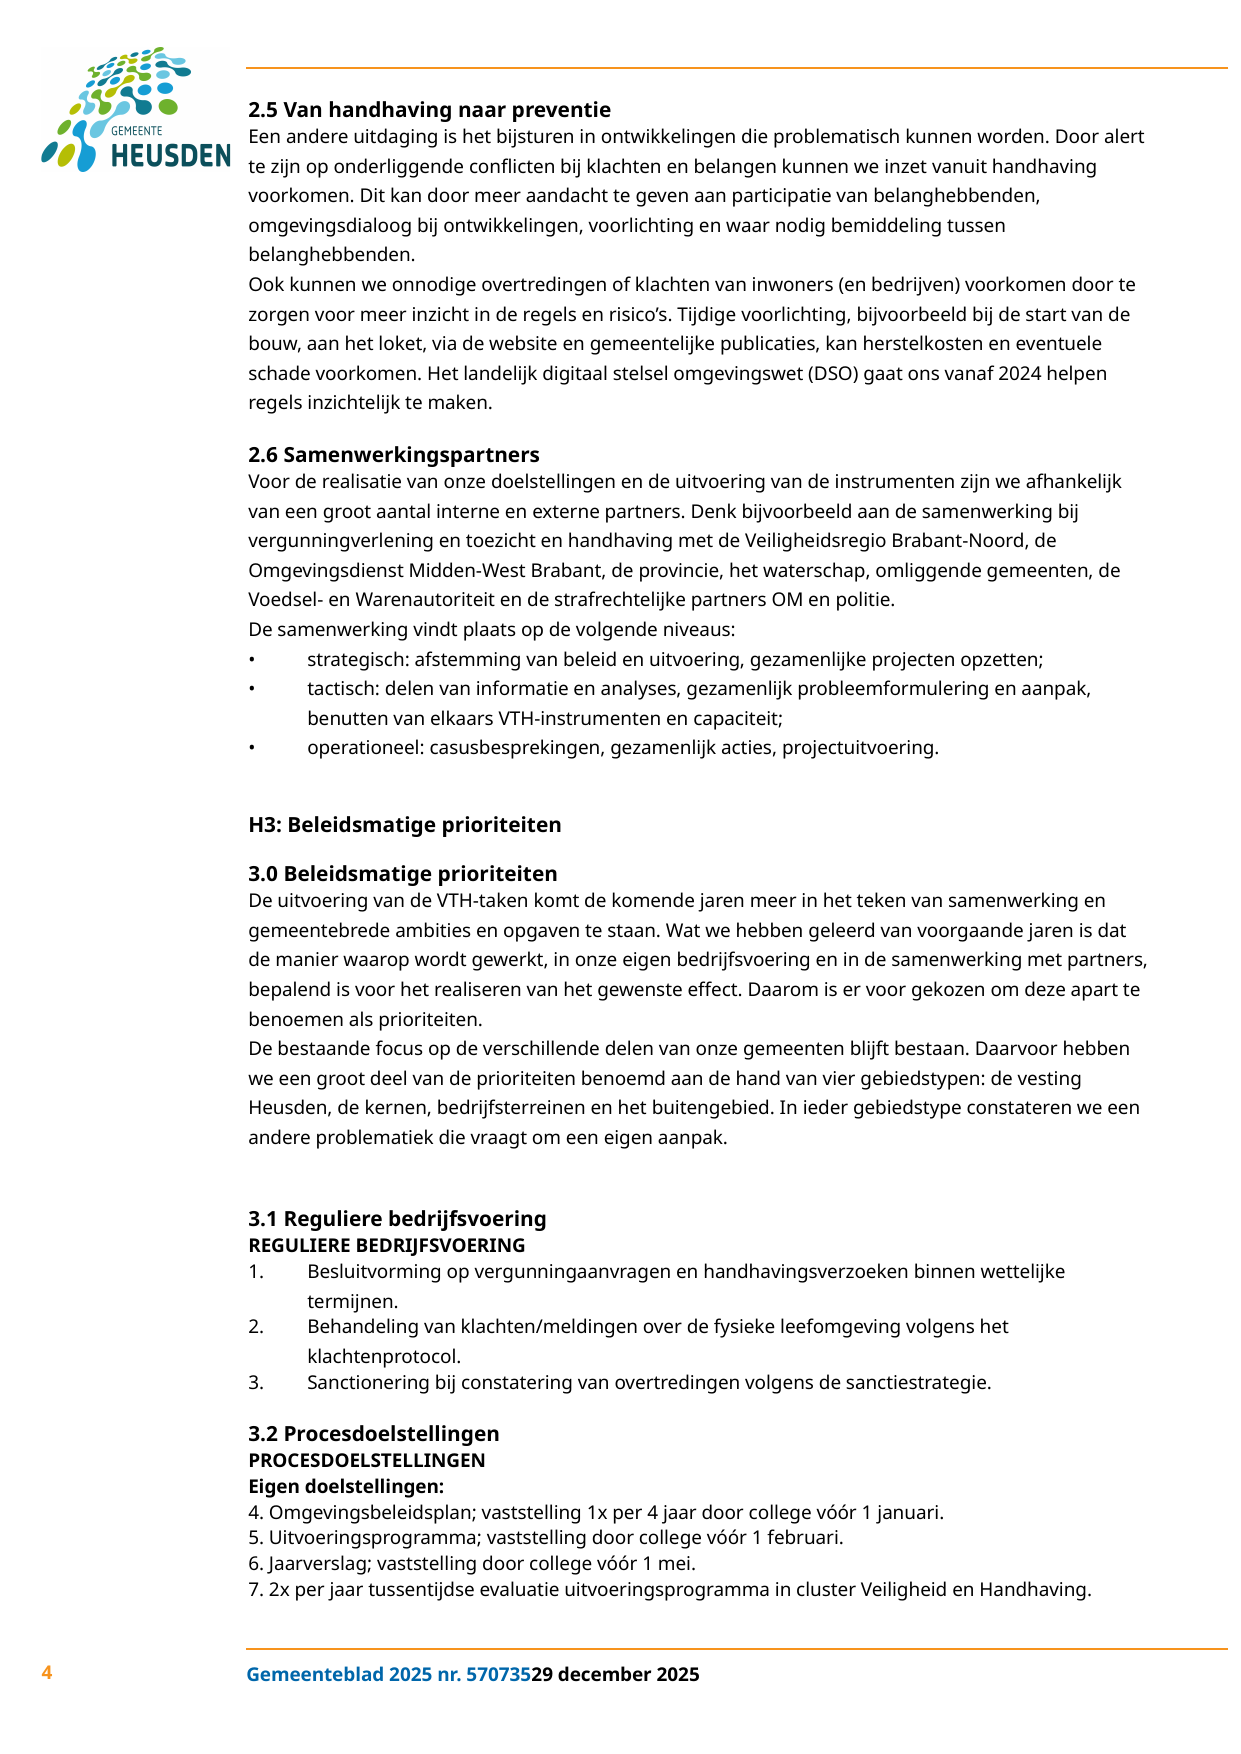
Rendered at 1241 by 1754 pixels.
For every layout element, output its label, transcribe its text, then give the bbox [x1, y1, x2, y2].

table_cell 6. Jaarverslag; vaststelling door college vóór 1 mei. [248, 1550, 1152, 1576]
text 3.0 Beleidsmatige prioriteiten [248, 859, 1152, 887]
picture [41, 47, 231, 172]
text 2.5 Van handhaving naar preventie [248, 95, 1152, 123]
text De bestaande focus op de verschillende delen van onze gemeenten blijft bestaan. Daarvoor hebben we een groot deel van de prioriteiten benoemd aan de hand van vier gebiedstypen: de vesting Heusden, de kernen, bedrijfsterreinen en het buitengebied. In ieder gebiedstype constateren we een andere problematiek die vraagt om een eigen aanpak. [248, 1035, 1152, 1150]
list operationeel: casusbesprekingen, gezamenlijk acties, projectuitvoering. [248, 734, 1152, 760]
table_cell Sanctionering bij constatering van overtredingen volgens de sanctiestrategie. [248, 1369, 1152, 1395]
table_cell 5. Uitvoeringsprogramma; vaststelling door college vóór 1 februari. [248, 1525, 1152, 1550]
text De samenwerking vindt plaats op de volgende niveaus: [248, 616, 1152, 642]
table_cell Besluitvorming op vergunningaanvragen en handhavingsverzoeken binnen wettelijke termijnen. [248, 1259, 1152, 1314]
table_cell Eigen doelstellingen: [248, 1473, 1152, 1499]
table_cell 7. 2x per jaar tussentijdse evaluatie uitvoeringsprogramma in cluster Veiligheid en Handhaving. [248, 1576, 1152, 1602]
text Een andere uitdaging is het bijsturen in ontwikkelingen die problematisch kunnen worden. Door alert te zijn op onderliggende conflicten bij klachten en belangen kunnen we inzet vanuit handhaving voorkomen. Dit kan door meer aandacht te geven aan participatie van belanghebbenden, omgevingsdialoog bij ontwikkelingen, voorlichting en waar nodig bemiddeling tussen belanghebbenden. [248, 123, 1152, 267]
text 2.6 Samenwerkingspartners [248, 440, 1152, 468]
table_cell Behandeling van klachten/meldingen over de fysieke leefomgeving volgens het klachtenprotocol. [248, 1314, 1152, 1369]
text 3.1 Reguliere bedrijfsvoering [248, 1204, 1152, 1233]
text Voor de realisatie van onze doelstellingen en de uitvoering van de instrumenten zijn we afhankelijk van een groot aantal interne en externe partners. Denk bijvoorbeeld aan de samenwerking bij vergunningverlening en toezicht en handhaving met de Veiligheidsregio Brabant-Noord, de Omgevingsdienst Midden-West Brabant, de provincie, het waterschap, omliggende gemeenten, de Voedsel- en Warenautoriteit en de strafrechtelijke partners OM en politie. [248, 468, 1152, 612]
table_header REGULIERE BEDRIJFSVOERING [248, 1233, 1152, 1258]
text Ook kunnen we onnodige overtredingen of klachten van inwoners (en bedrijven) voorkomen door te zorgen voor meer inzicht in de regels en risico’s. Tijdige voorlichting, bijvoorbeeld bij de start van de bouw, aan het loket, via de website en gemeentelijke publicaties, kan herstelkosten en eventuele schade voorkomen. Het landelijk digitaal stelsel omgevingswet (DSO) gaat ons vanaf 2024 helpen regels inzichtelijk te maken. [248, 271, 1152, 415]
list tactisch: delen van informatie en analyses, gezamenlijk probleemformulering en aanpak, benutten van elkaars VTH-instrumenten en capaciteit; [248, 675, 1152, 731]
list strategisch: afstemming van beleid en uitvoering, gezamenlijke projecten opzetten; [248, 646, 1152, 672]
text 3.2 Procesdoelstellingen [248, 1419, 1152, 1447]
table_cell 4. Omgevingsbeleidsplan; vaststelling 1x per 4 jaar door college vóór 1 januari. [248, 1499, 1152, 1524]
text De uitvoering van de VTH-taken komt de komende jaren meer in het teken van samenwerking en gemeentebrede ambities en opgaven te staan. Wat we hebben geleerd van voorgaande jaren is dat de manier waarop wordt gewerkt, in onze eigen bedrijfsvoering en in de samenwerking met partners, bepalend is voor het realiseren van het gewenste effect. Daarom is er voor gekozen om deze apart te benoemen als prioriteiten. [248, 887, 1152, 1032]
text H3: Beleidsmatige prioriteiten [248, 810, 1152, 838]
table_header PROCESDOELSTELLINGEN [248, 1448, 1152, 1473]
